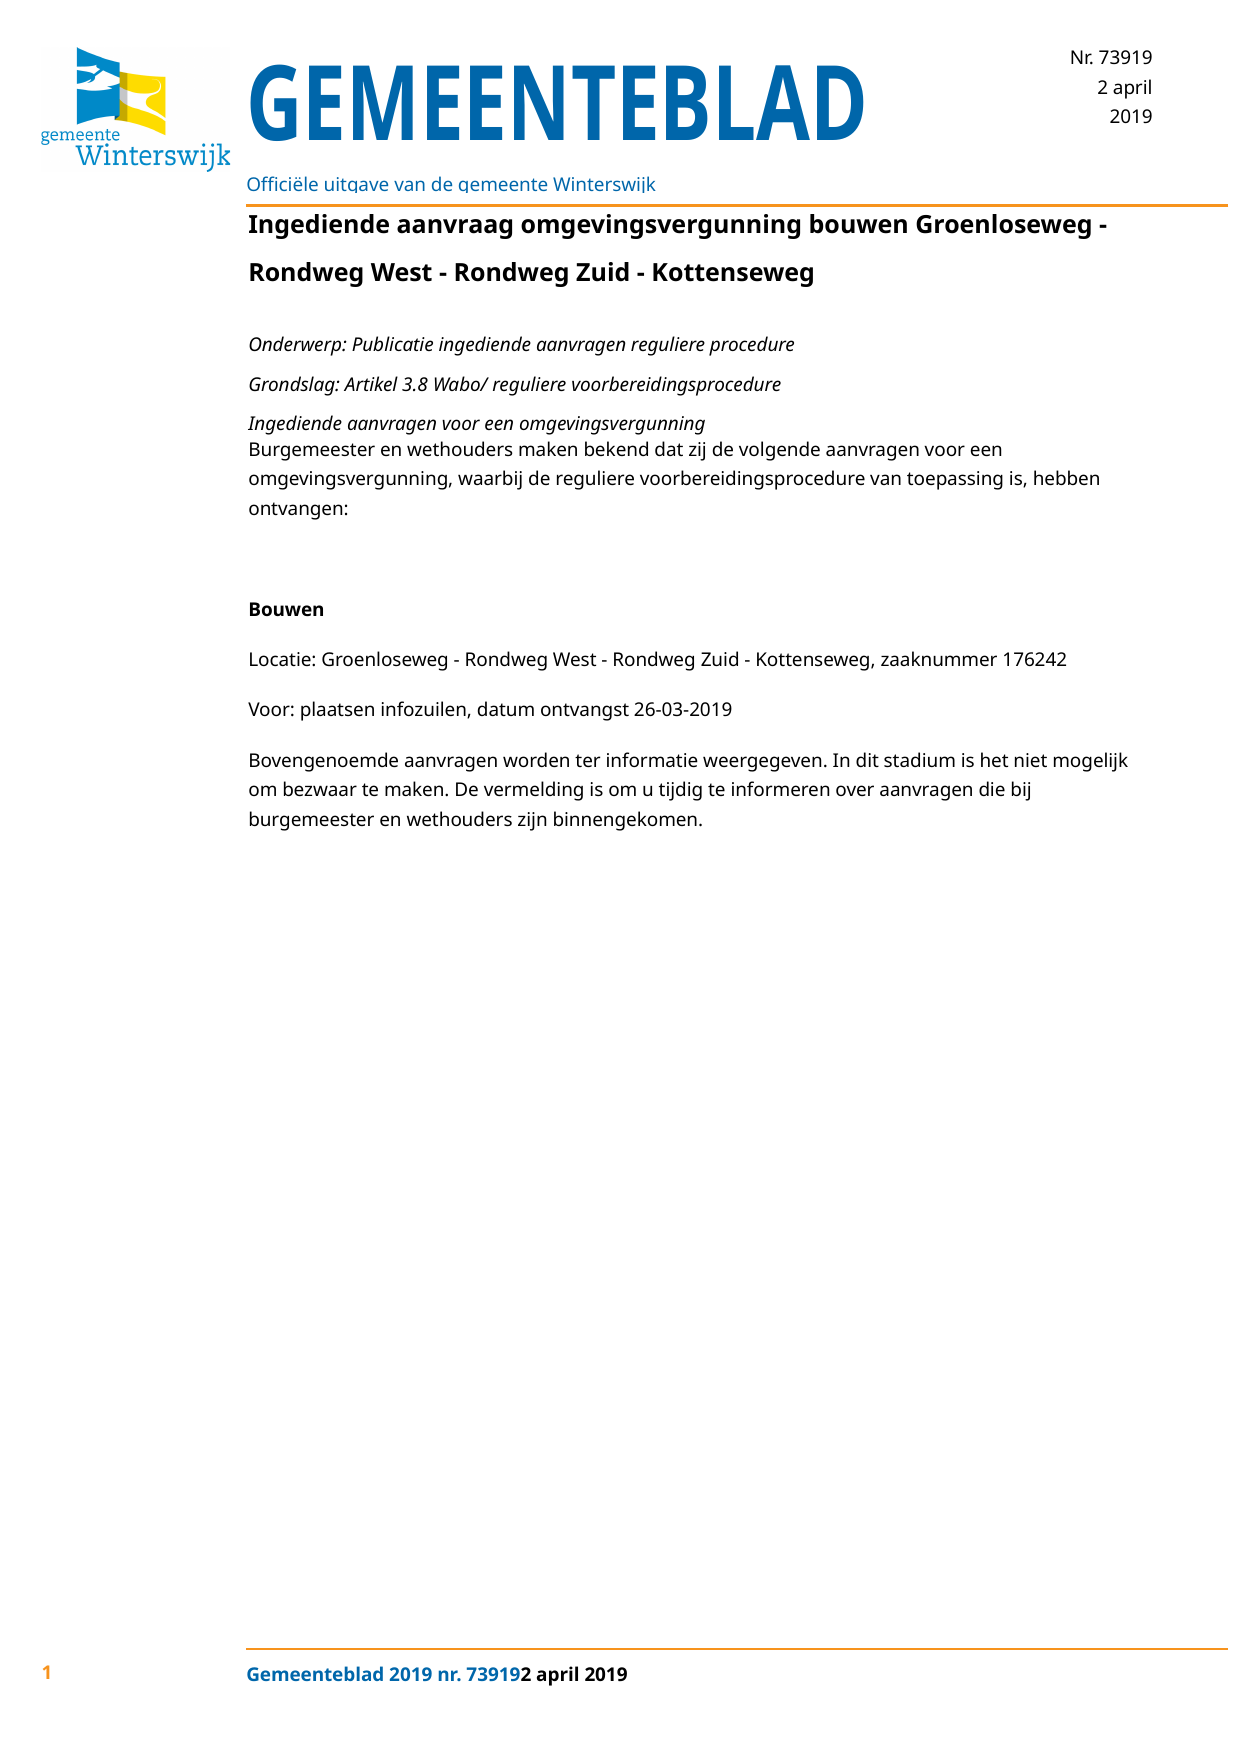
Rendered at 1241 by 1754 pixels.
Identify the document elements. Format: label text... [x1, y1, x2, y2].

text Bovengenoemde aanvragen worden ter informatie weergegeven. In dit stadium is het niet mogelijk om bezwaar te maken. De vermelding is om u tijdig te informeren over aanvragen die bij burgemeester en wethouders zijn binnengekomen. [248, 747, 1152, 832]
text Ingediende aanvragen voor een omgevingsvergunning [248, 410, 1152, 436]
picture [225, 153, 231, 162]
text Bouwen [248, 596, 1152, 621]
text Locatie: Groenloseweg - Rondweg West - Rondweg Zuid - Kottenseweg, zaaknummer 176242 [248, 646, 1152, 672]
text Grondslag: Artikel 3.8 Wabo/ reguliere voorbereidingsprocedure [248, 371, 1152, 396]
text Burgemeester en wethouders maken bekend dat zij de volgende aanvragen voor een omgevingsvergunning, waarbij de reguliere voorbereidingsprocedure van toepassing is, hebben ontvangen: [248, 436, 1152, 521]
text Onderwerp: Publicatie ingediende aanvragen reguliere procedure [248, 331, 1152, 357]
text Voor: plaatsen infozuilen, datum ontvangst 26-03-2019 [248, 697, 1152, 722]
text Ingediende aanvraag omgevingsvergunning bouwen Groenloseweg - Rondweg West - Rondweg Zuid - Kottenseweg [248, 207, 1152, 288]
picture [41, 47, 231, 172]
